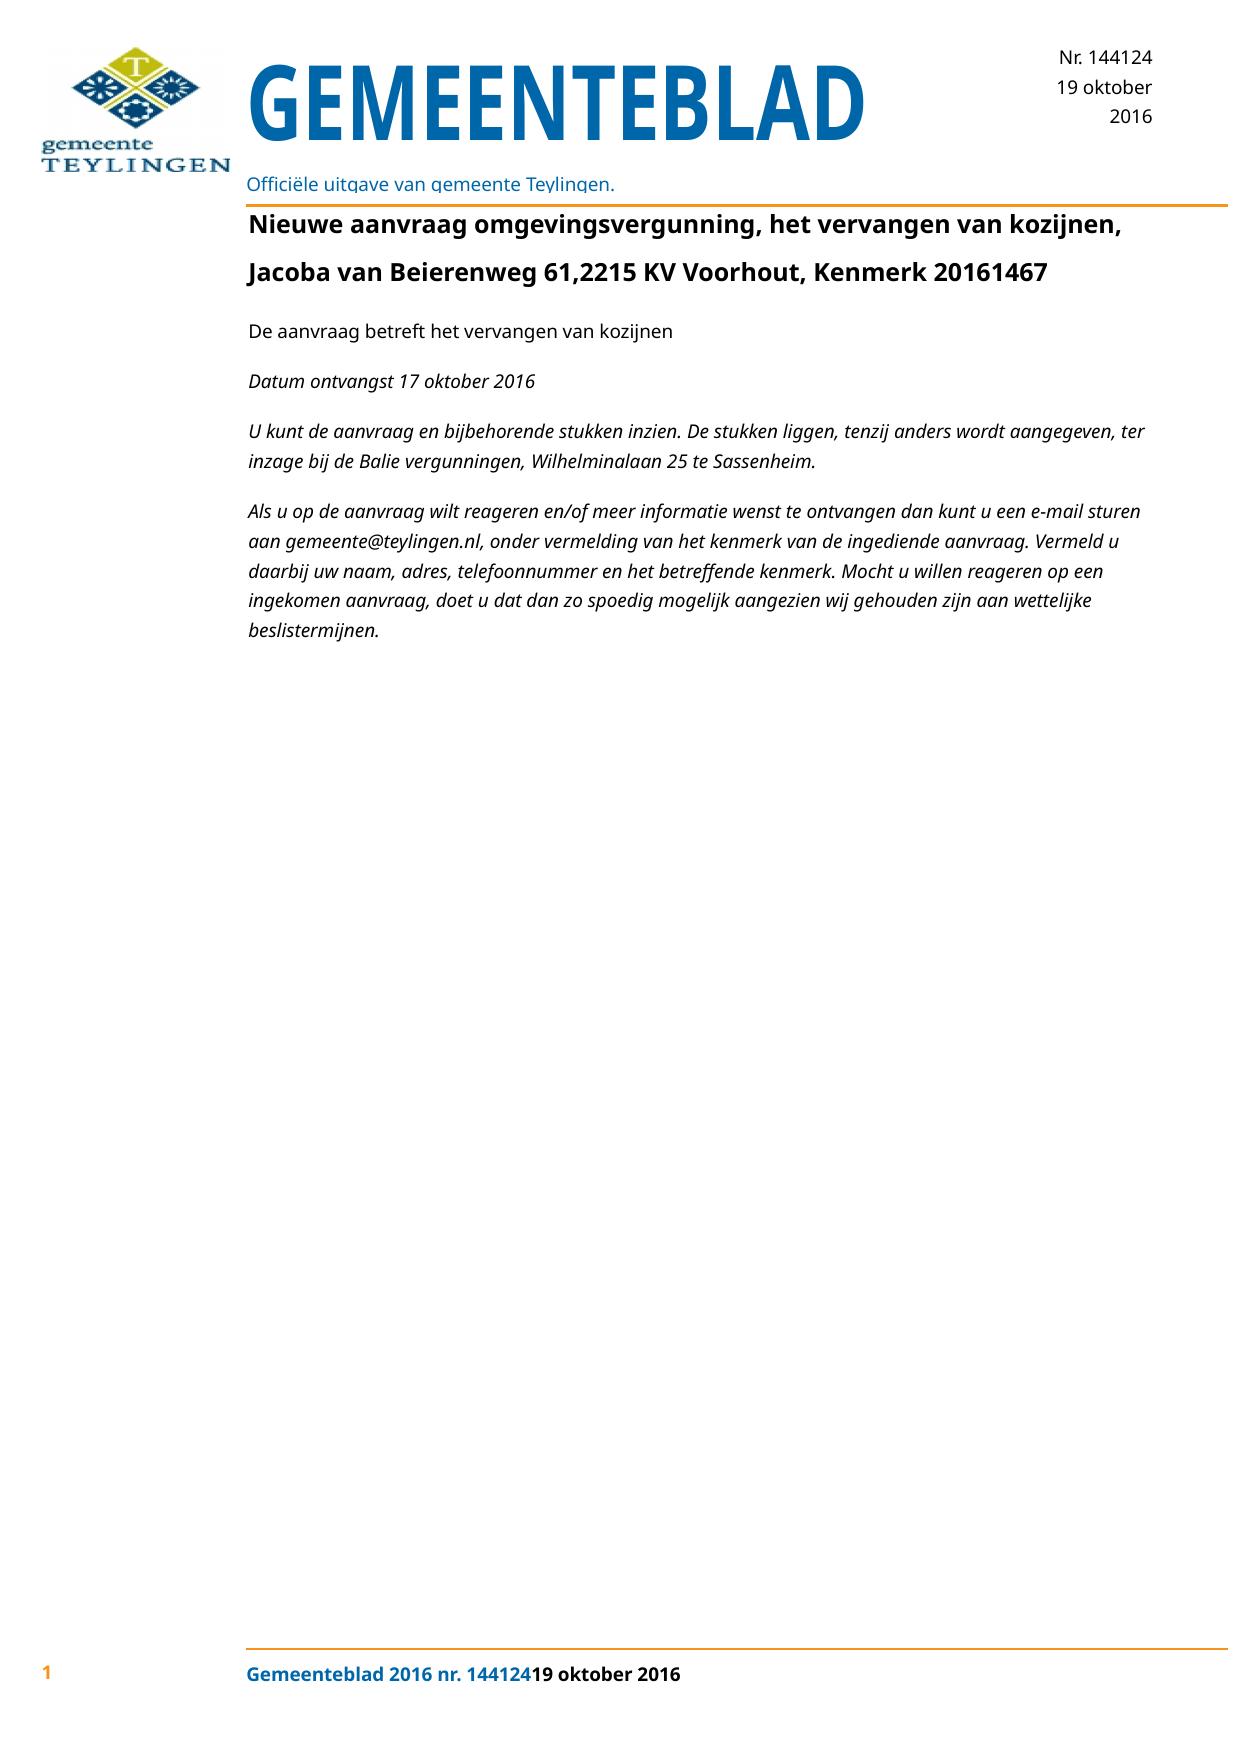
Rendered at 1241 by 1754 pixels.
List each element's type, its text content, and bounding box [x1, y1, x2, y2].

text Als u op de aanvraag wilt reageren en/of meer informatie wenst te ontvangen dan kunt u een e-mail sturen aan gemeente@teylingen.nl, onder vermelding van het kenmerk van de ingediende aanvraag. Vermeld u daarbij uw naam, adres, telefoonnummer en het betreffende kenmerk. Mocht u willen reageren op een ingekomen aanvraag, doet u dat dan zo spoedig mogelijk aangezien wij gehouden zijn aan wettelijke beslistermijnen. [248, 499, 1152, 643]
text U kunt de aanvraag en bijbehorende stukken inzien. De stukken liggen, tenzij anders wordt aangegeven, ter inzage bij de Balie vergunningen, Wilhelminalaan 25 te Sassenheim. [248, 419, 1152, 474]
picture [41, 47, 231, 172]
text De aanvraag betreft het vervangen van kozijnen [248, 318, 1152, 344]
text Datum ontvangst 17 oktober 2016 [248, 368, 1152, 394]
text Nieuwe aanvraag omgevingsvergunning, het vervangen van kozijnen, Jacoba van Beierenweg 61,2215 KV Voorhout, Kenmerk 20161467 [248, 207, 1152, 288]
